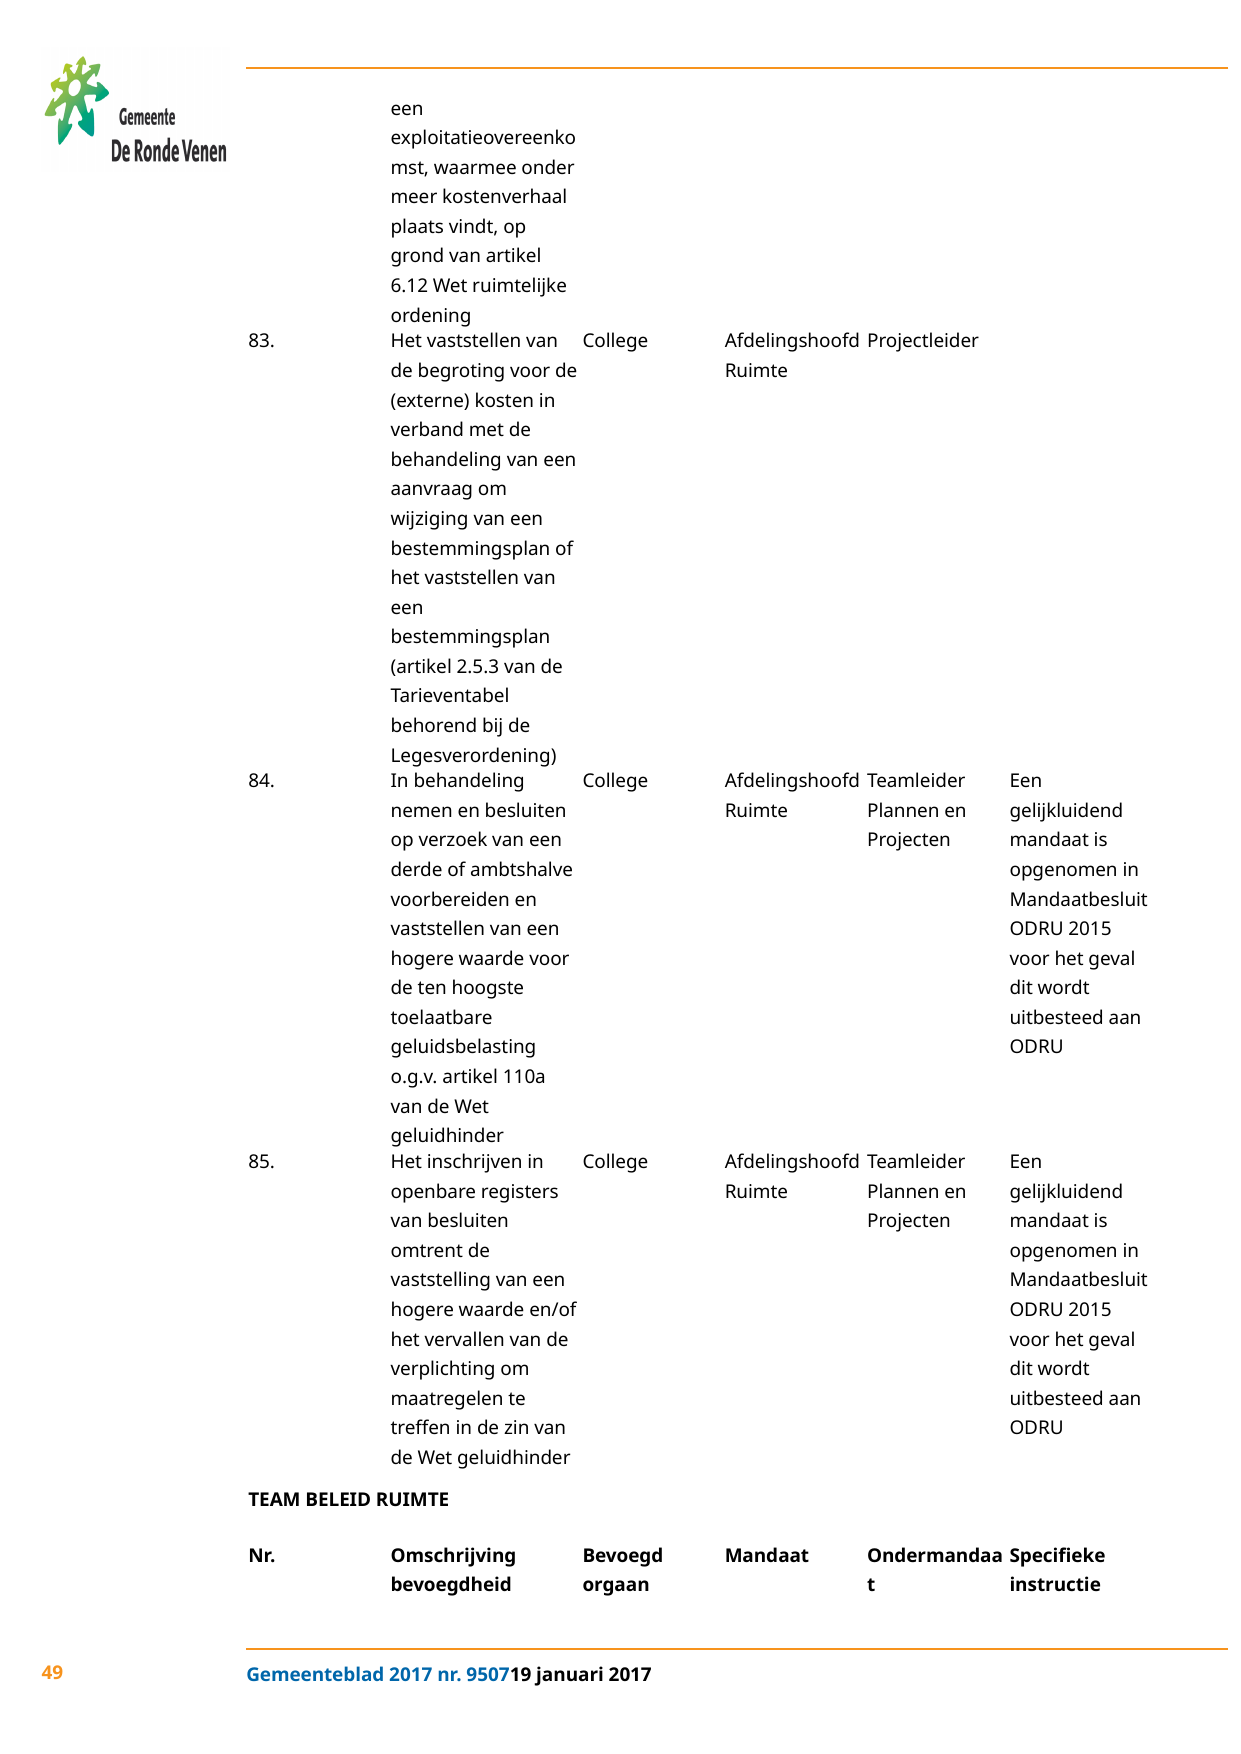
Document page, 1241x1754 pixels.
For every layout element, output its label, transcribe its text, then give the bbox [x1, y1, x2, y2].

table_cell Een gelijkluidend mandaat is opgenomen in Mandaatbesluit ODRU 2015 voor het geval dit wordt uitbesteed aan ODRU [1009, 1148, 1152, 1470]
table_cell Het inschrijven in openbare registers van besluiten omtrent de vaststelling van een hogere waarde en/of het vervallen van de verplichting om maatregelen te treffen in de zin van de Wet geluidhinder [390, 1148, 582, 1470]
table_cell [1009, 328, 1152, 767]
table_header Ondermandaat [867, 1542, 1009, 1597]
table_cell Afdelingshoofd Ruimte [725, 768, 867, 1148]
table_cell Teamleider Plannen en Projecten [867, 768, 1009, 1148]
table_cell [725, 95, 867, 328]
table_cell Afdelingshoofd Ruimte [725, 1148, 867, 1470]
table_header Nr. [248, 1542, 390, 1597]
table_cell [248, 95, 390, 328]
table_cell een exploitatieovereenkomst, waarmee onder meer kostenverhaal plaats vindt, op grond van artikel 6.12 Wet ruimtelijke ordening [390, 95, 582, 328]
table_cell [867, 95, 1009, 328]
text TEAM BELEID RUIMTE [248, 1487, 1152, 1512]
table_cell College [582, 1148, 724, 1470]
table_header Specifieke instructie [1009, 1542, 1152, 1597]
table_cell 85. [248, 1148, 390, 1470]
table_cell Het vaststellen van de begroting voor de (externe) kosten in verband met de behandeling van een aanvraag om wijziging van een bestemmingsplan of het vaststellen van een bestemmingsplan (artikel 2.5.3 van de Tarieventabel behorend bij de Legesverordening) [390, 328, 582, 767]
table_cell 83. [248, 328, 390, 767]
table_header Bevoegd orgaan [582, 1542, 724, 1597]
table_cell College [582, 768, 724, 1148]
table_header Omschrijving bevoegdheid [390, 1542, 582, 1597]
table_cell Afdelingshoofd Ruimte [725, 328, 867, 767]
picture [41, 47, 231, 172]
table_cell [1009, 95, 1152, 328]
table_header Mandaat [725, 1542, 867, 1597]
table_cell [582, 95, 724, 328]
table_cell College [582, 328, 724, 767]
table_cell In behandeling nemen en besluiten op verzoek van een derde of ambtshalve voorbereiden en vaststellen van een hogere waarde voor de ten hoogste toelaatbare geluidsbelasting o.g.v. artikel 110a van de Wet geluidhinder [390, 768, 582, 1148]
table_cell 84. [248, 768, 390, 1148]
table_cell Teamleider Plannen en Projecten [867, 1148, 1009, 1470]
table_cell Projectleider [867, 328, 1009, 767]
table_cell Een gelijkluidend mandaat is opgenomen in Mandaatbesluit ODRU 2015 voor het geval dit wordt uitbesteed aan ODRU [1009, 768, 1152, 1148]
